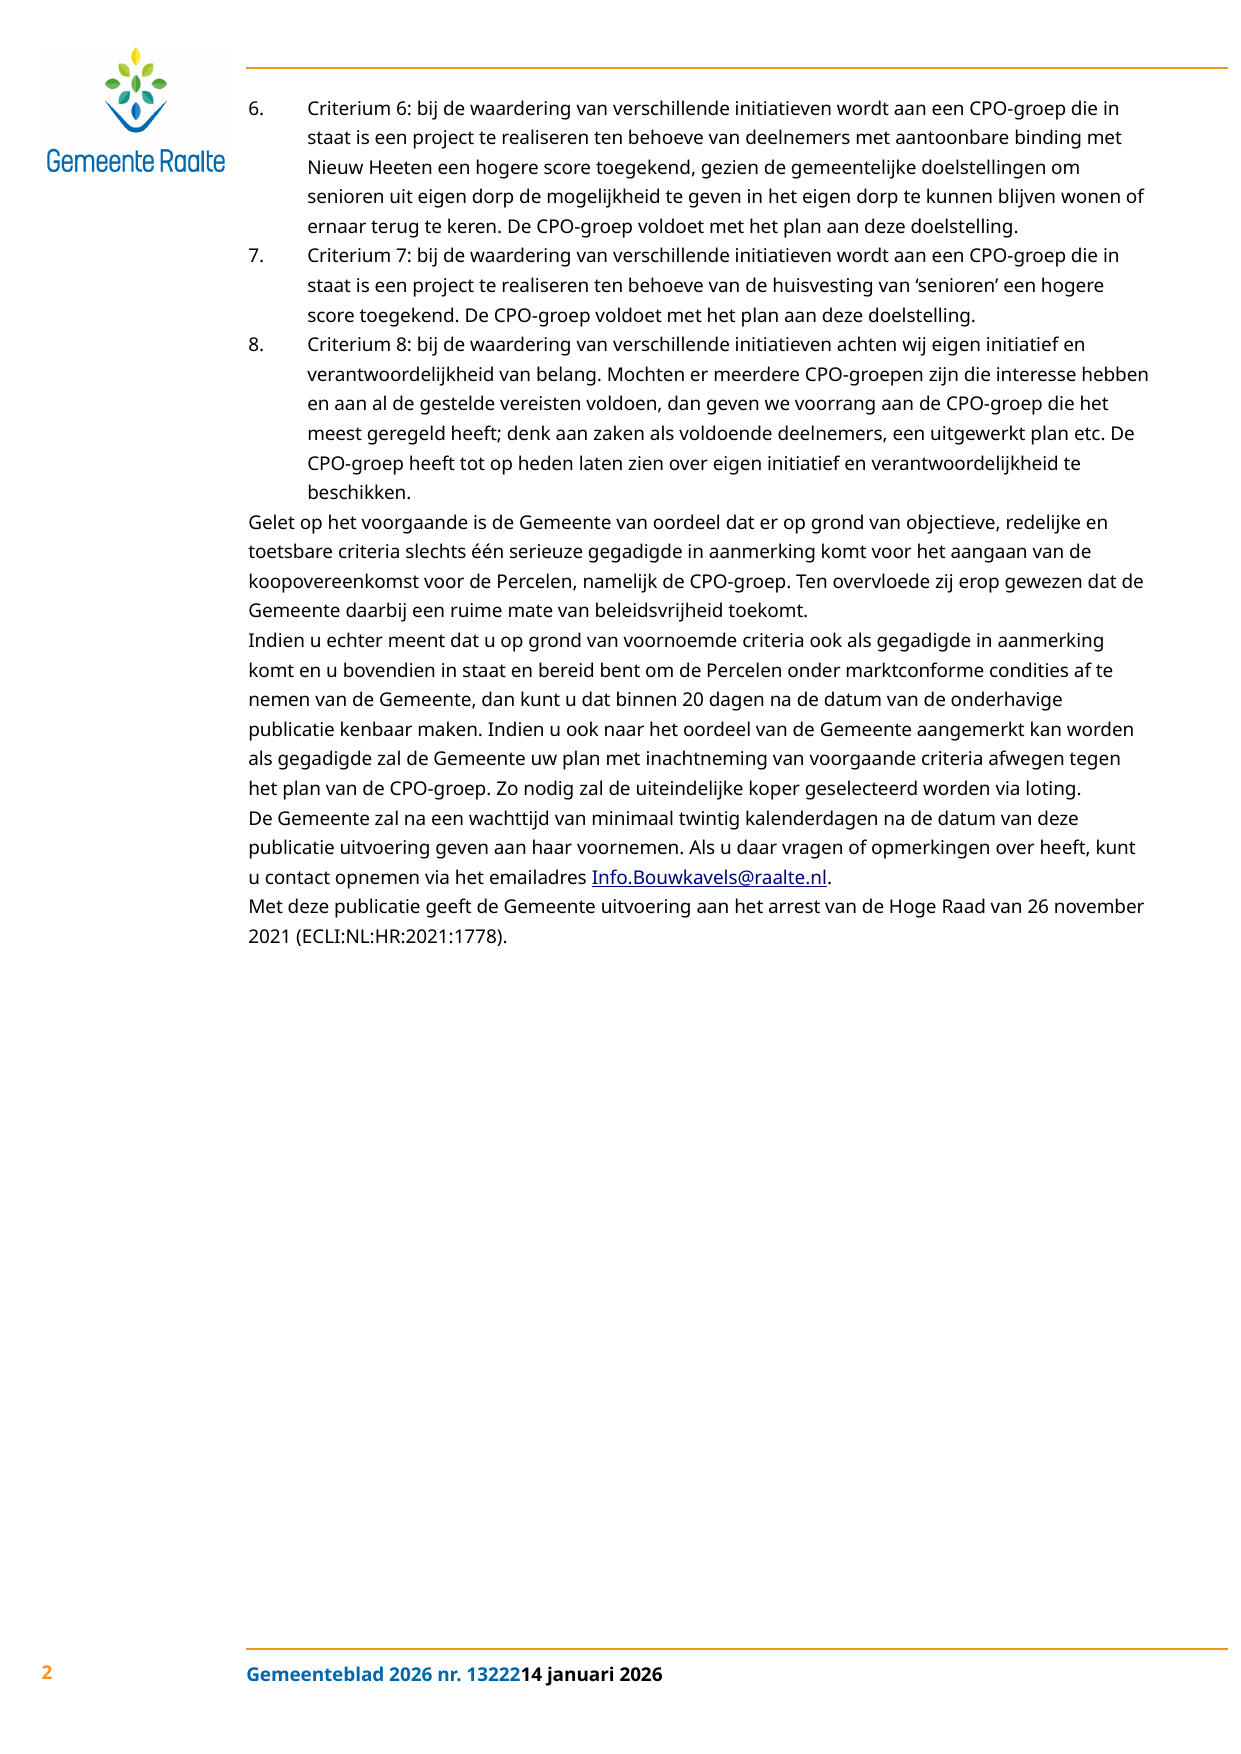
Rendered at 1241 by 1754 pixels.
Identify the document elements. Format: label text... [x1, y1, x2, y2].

text Met deze publicatie geeft de Gemeente uitvoering aan het arrest van de Hoge Raad van 26 november 2021 (ECLI:NL:HR:2021:1778). [248, 893, 1152, 949]
list Criterium 8: bij de waardering van verschillende initiatieven achten wij eigen initiatief en verantwoordelijkheid van belang. Mochten er meerdere CPO-groepen zijn die interesse hebben en aan al de gestelde vereisten voldoen, dan geven we voorrang aan de CPO-groep die het meest geregeld heeft; denk aan zaken als voldoende deelnemers, een uitgewerkt plan etc. De CPO-groep heeft tot op heden laten zien over eigen initiatief en verantwoordelijkheid te beschikken. [248, 331, 1152, 505]
text De Gemeente zal na een wachttijd van minimaal twintig kalenderdagen na de datum van deze publicatie uitvoering geven aan haar voornemen. Als u daar vragen of opmerkingen over heeft, kunt u contact opnemen via het emailadres Info.Bouwkavels@raalte.nl. [248, 805, 1152, 890]
list Criterium 6: bij de waardering van verschillende initiatieven wordt aan een CPO-groep die in staat is een project te realiseren ten behoeve van deelnemers met aantoonbare binding met Nieuw Heeten een hogere score toegekend, gezien de gemeentelijke doelstellingen om senioren uit eigen dorp de mogelijkheid te geven in het eigen dorp te kunnen blijven wonen of ernaar terug te keren. De CPO-groep voldoet met het plan aan deze doelstelling. [248, 95, 1152, 239]
text Indien u echter meent dat u op grond van voornoemde criteria ook als gegadigde in aanmerking komt en u bovendien in staat en bereid bent om de Percelen onder marktconforme condities af te nemen van de Gemeente, dan kunt u dat binnen 20 dagen na de datum van de onderhavige publicatie kenbaar maken. Indien u ook naar het oordeel van de Gemeente aangemerkt kan worden als gegadigde zal de Gemeente uw plan met inachtneming van voorgaande criteria afwegen tegen het plan van de CPO-groep. Zo nodig zal de uiteindelijke koper geselecteerd worden via loting. [248, 627, 1152, 801]
text Gelet op het voorgaande is de Gemeente van oordeel dat er op grond van objectieve, redelijke en toetsbare criteria slechts één serieuze gegadigde in aanmerking komt voor het aangaan van de koopovereenkomst voor de Percelen, namelijk de CPO-groep. Ten overvloede zij erop gewezen dat de Gemeente daarbij een ruime mate van beleidsvrijheid toekomt. [248, 509, 1152, 623]
picture [41, 47, 231, 172]
list Criterium 7: bij de waardering van verschillende initiatieven wordt aan een CPO-groep die in staat is een project te realiseren ten behoeve van de huisvesting van ‘senioren’ een hogere score toegekend. De CPO-groep voldoet met het plan aan deze doelstelling. [248, 243, 1152, 328]
